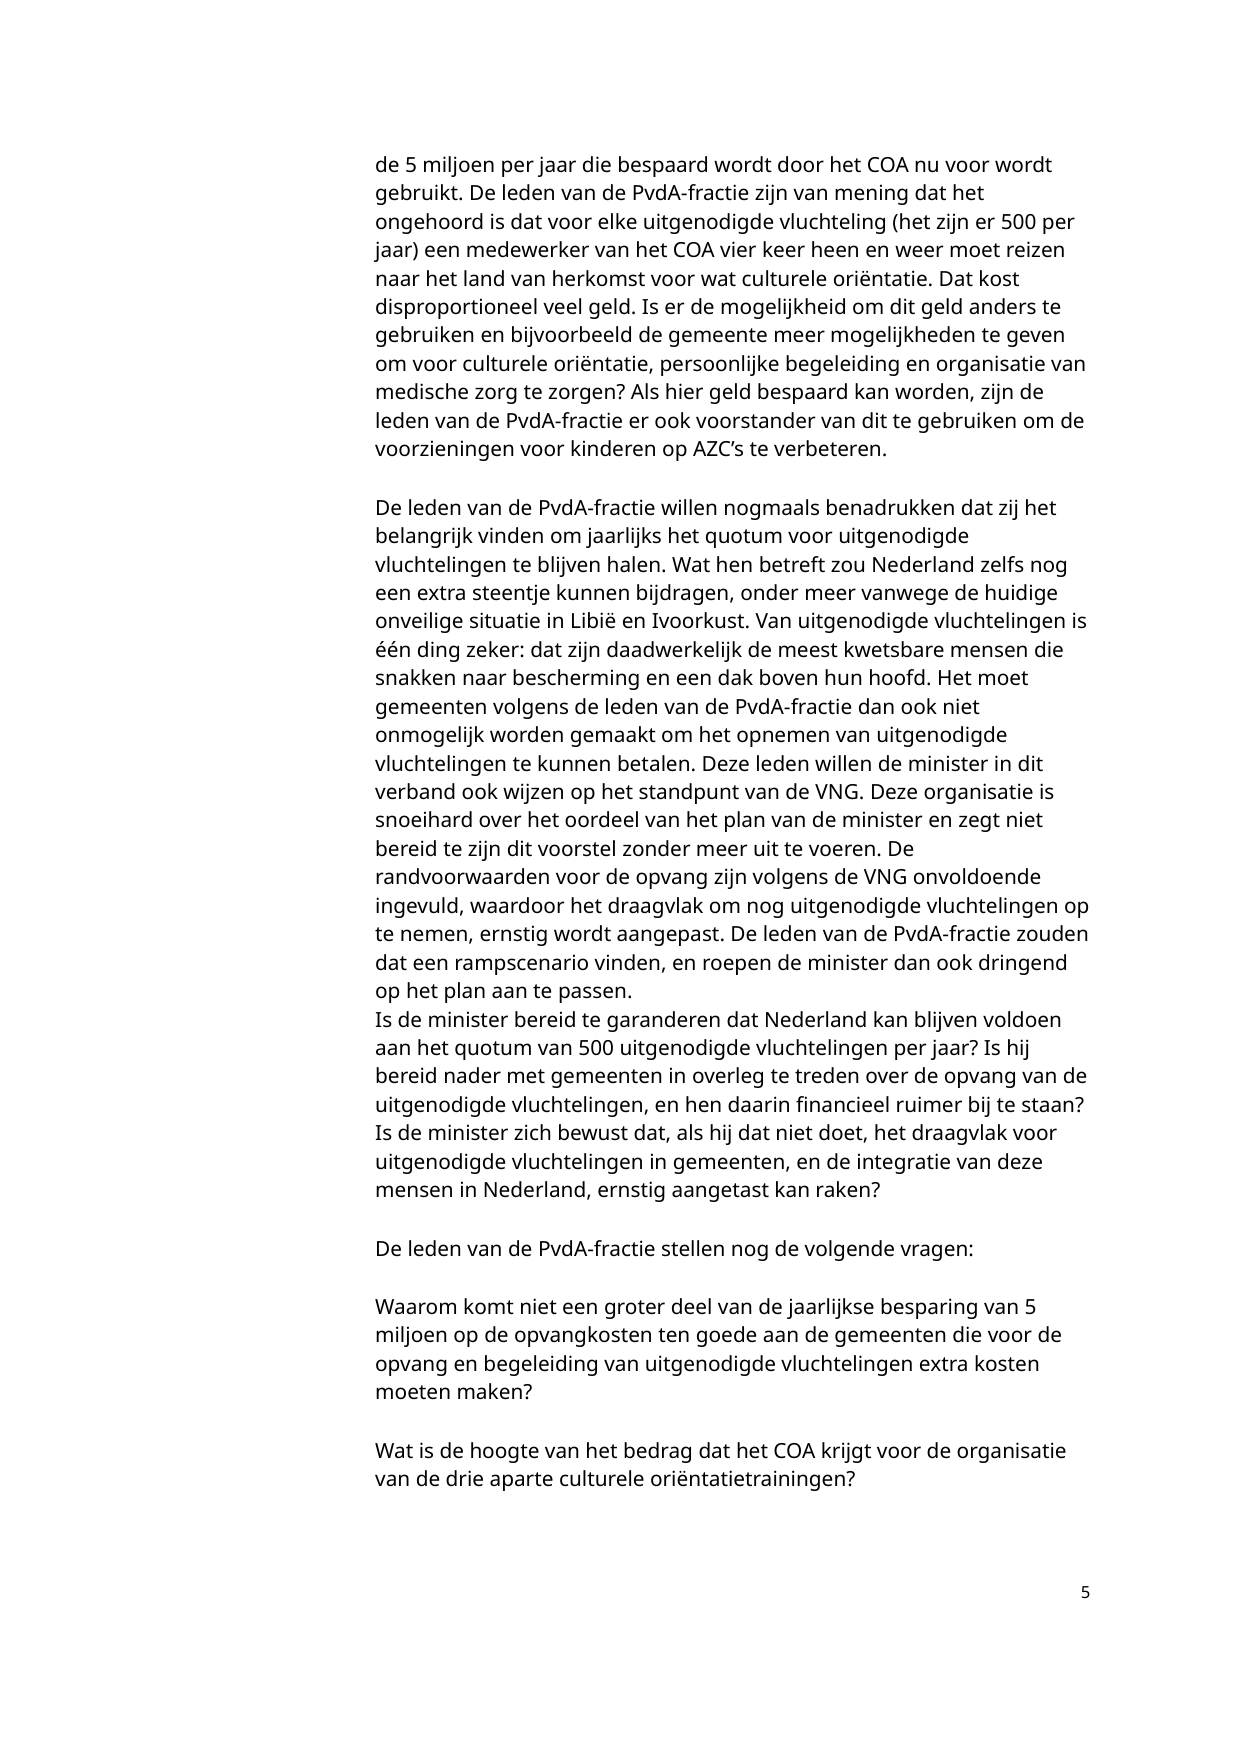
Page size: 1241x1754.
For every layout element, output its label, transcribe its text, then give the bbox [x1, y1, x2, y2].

text De leden van de PvdA-fractie stellen nog de volgende vragen: [375, 1234, 1090, 1262]
text Wat is de hoogte van het bedrag dat het COA krijgt voor de organisatie van de drie aparte culturele oriëntatietrainingen? [375, 1436, 1090, 1493]
text De leden van de PvdA-fractie willen nogmaals benadrukken dat zij het belangrijk vinden om jaarlijks het quotum voor uitgenodigde vluchtelingen te blijven halen. Wat hen betreft zou Nederland zelfs nog een extra steentje kunnen bijdragen, onder meer vanwege de huidige onveilige situatie in Libië en Ivoorkust. Van uitgenodigde vluchtelingen is één ding zeker: dat zijn daadwerkelijk de meest kwetsbare mensen die snakken naar bescherming en een dak boven hun hoofd. Het moet gemeenten volgens de leden van de PvdA-fractie dan ook niet onmogelijk worden gemaakt om het opnemen van uitgenodigde vluchtelingen te kunnen betalen. Deze leden willen de minister in dit verband ook wijzen op het standpunt van de VNG. Deze organisatie is snoeihard over het oordeel van het plan van de minister en zegt niet bereid te zijn dit voorstel zonder meer uit te voeren. De randvoorwaarden voor de opvang zijn volgens de VNG onvoldoende ingevuld, waardoor het draagvlak om nog uitgenodigde vluchtelingen op te nemen, ernstig wordt aangepast. De leden van de PvdA-fractie zouden dat een rampscenario vinden, en roepen de minister dan ook dringend op het plan aan te passen. [375, 493, 1090, 1005]
text de 5 miljoen per jaar die bespaard wordt door het COA nu voor wordt gebruikt. De leden van de PvdA-fractie zijn van mening dat het ongehoord is dat voor elke uitgenodigde vluchteling (het zijn er 500 per jaar) een medewerker van het COA vier keer heen en weer moet reizen naar het land van herkomst voor wat culturele oriëntatie. Dat kost disproportioneel veel geld. Is er de mogelijkheid om dit geld anders te gebruiken en bijvoorbeeld de gemeente meer mogelijkheden te geven om voor culturele oriëntatie, persoonlijke begeleiding en organisatie van medische zorg te zorgen? Als hier geld bespaard kan worden, zijn de leden van de PvdA-fractie er ook voorstander van dit te gebruiken om de voorzieningen voor kinderen op AZC’s te verbeteren. [375, 150, 1090, 463]
text Waarom komt niet een groter deel van de jaarlijkse besparing van 5 miljoen op de opvangkosten ten goede aan de gemeenten die voor de opvang en begeleiding van uitgenodigde vluchtelingen extra kosten moeten maken? [375, 1292, 1090, 1406]
text Is de minister bereid te garanderen dat Nederland kan blijven voldoen aan het quotum van 500 uitgenodigde vluchtelingen per jaar? Is hij bereid nader met gemeenten in overleg te treden over de opvang van de uitgenodigde vluchtelingen, en hen daarin financieel ruimer bij te staan? Is de minister zich bewust dat, als hij dat niet doet, het draagvlak voor uitgenodigde vluchtelingen in gemeenten, en de integratie van deze mensen in Nederland, ernstig aangetast kan raken? [375, 1005, 1090, 1204]
